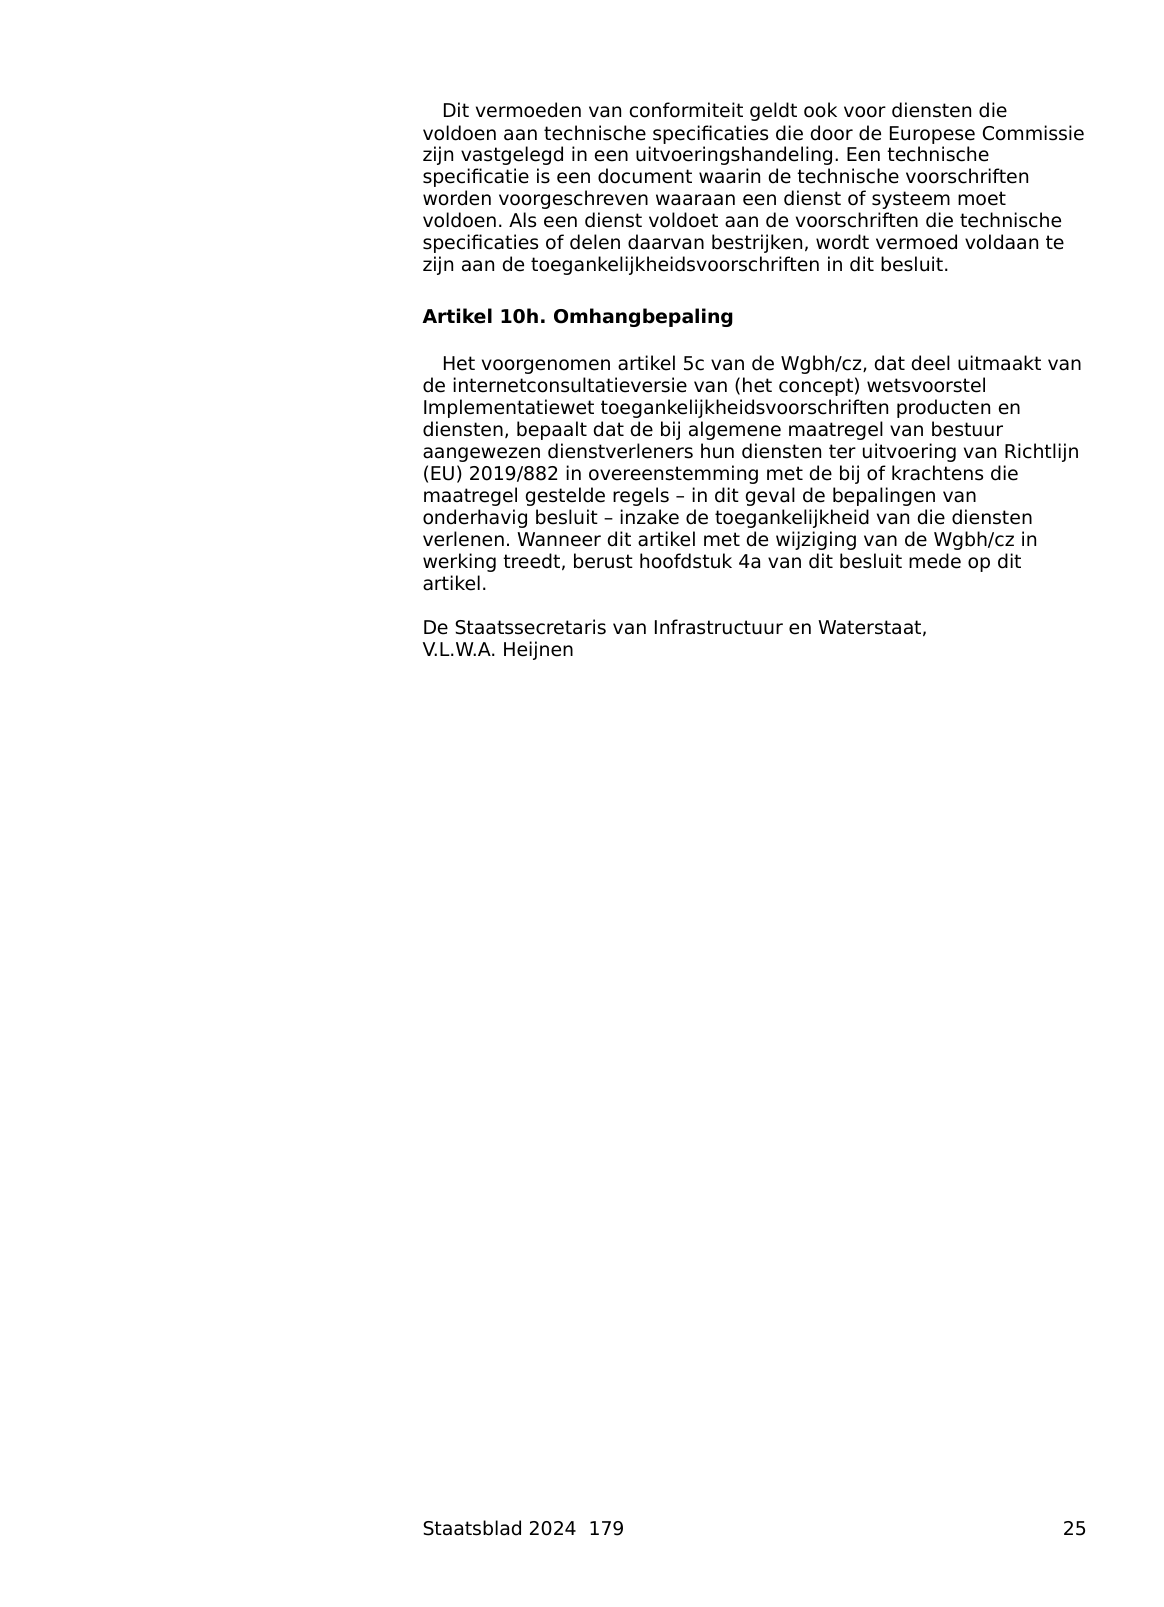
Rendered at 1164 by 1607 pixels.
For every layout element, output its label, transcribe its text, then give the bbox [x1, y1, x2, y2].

text Het voorgenomen artikel 5c van de Wgbh/cz, dat deel uitmaakt van de internetconsultatieversie van (het concept) wetsvoorstel Implementatiewet toegankelijkheidsvoorschriften producten en diensten, bepaalt dat de bij algemene maatregel van bestuur aangewezen dienstverleners hun diensten ter uitvoering van Richtlijn (EU) 2019/882 in overeenstemming met de bij of krachtens die maatregel gestelde regels – in dit geval de bepalingen van onderhavig besluit – inzake de toegankelijkheid van die diensten verlenen. Wanneer dit artikel met de wijziging van de Wgbh/cz in werking treedt, berust hoofdstuk 4a van dit besluit mede op dit artikel. [422, 353, 1087, 595]
text Dit vermoeden van conformiteit geldt ook voor diensten die voldoen aan technische specificaties die door de Europese Commissie zijn vastgelegd in een uitvoeringshandeling. Een technische specificatie is een document waarin de technische voorschriften worden voorgeschreven waaraan een dienst of systeem moet voldoen. Als een dienst voldoet aan de voorschriften die technische specificaties of delen daarvan bestrijken, wordt vermoed voldaan te zijn aan de toegankelijkheidsvoorschriften in dit besluit. [422, 100, 1087, 276]
subtitle Artikel 10h. Omhangbepaling [422, 306, 1087, 328]
text De Staatssecretaris van Infrastructuur en Waterstaat, V.L.W.A. Heijnen [422, 617, 1087, 661]
